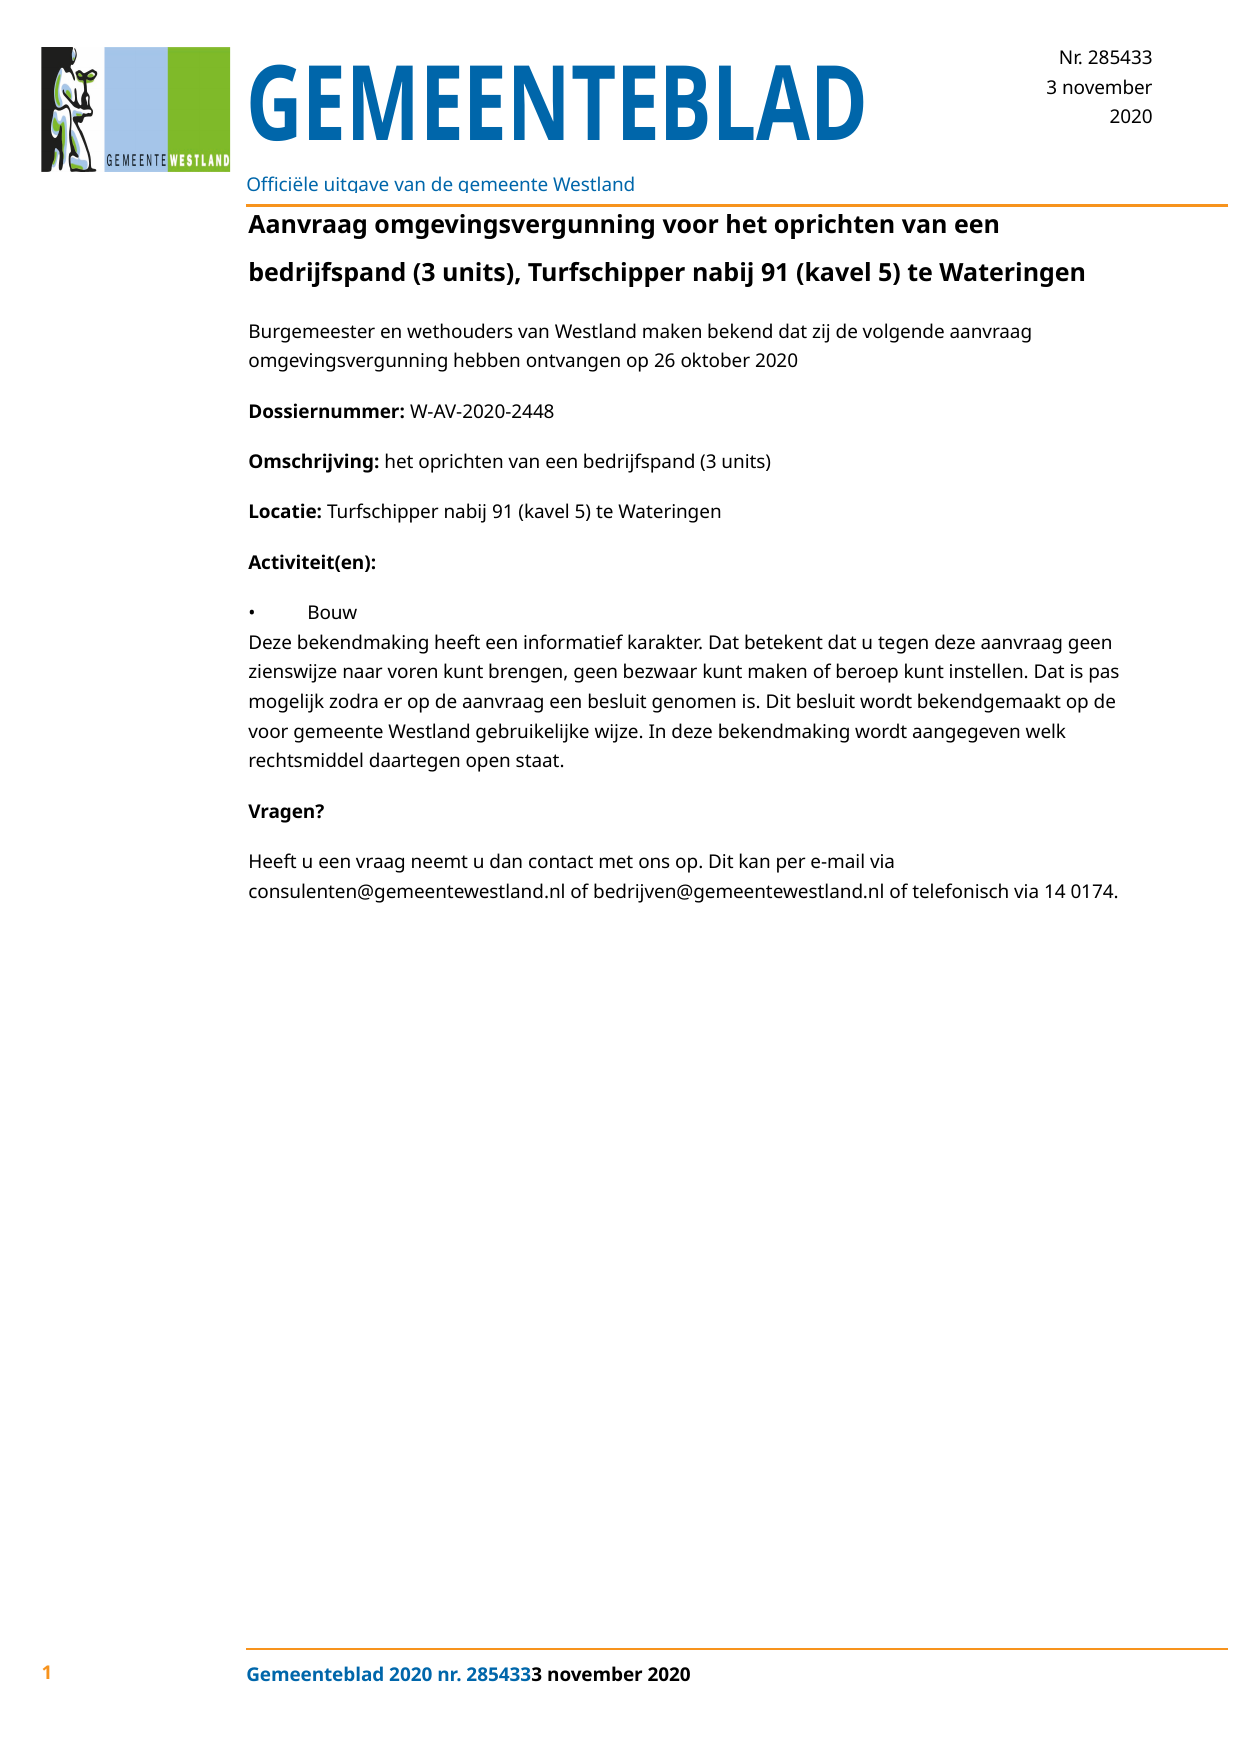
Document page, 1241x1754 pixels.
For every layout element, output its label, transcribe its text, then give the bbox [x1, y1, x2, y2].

text Heeft u een vraag neemt u dan contact met ons op. Dit kan per e-mail via consulenten@gemeentewestland.nl of bedrijven@gemeentewestland.nl of telefonisch via 14 0174. [248, 848, 1152, 904]
text Dossiernummer: W-AV-2020-2448 [248, 398, 1152, 424]
text Aanvraag omgevingsvergunning voor het oprichten van een bedrijfspand (3 units), Turfschipper nabij 91 (kavel 5) te Wateringen [248, 207, 1152, 288]
text Vragen? [248, 798, 1152, 824]
text Burgemeester en wethouders van Westland maken bekend dat zij de volgende aanvraag omgevingsvergunning hebben ontvangen op 26 oktober 2020 [248, 318, 1152, 373]
picture [41, 47, 231, 172]
text Activiteit(en): [248, 549, 1152, 575]
text Deze bekendmaking heeft een informatief karakter. Dat betekent dat u tegen deze aanvraag geen zienswijze naar voren kunt brengen, geen bezwaar kunt maken of beroep kunt instellen. Dat is pas mogelijk zodra er op de aanvraag een besluit genomen is. Dit besluit wordt bekendgemaakt op de voor gemeente Westland gebruikelijke wijze. In deze bekendmaking wordt aangegeven welk rechtsmiddel daartegen open staat. [248, 629, 1152, 773]
text Locatie: Turfschipper nabij 91 (kavel 5) te Wateringen [248, 499, 1152, 524]
list Bouw [248, 599, 1152, 625]
text Omschrijving: het oprichten van een bedrijfspand (3 units) [248, 448, 1152, 474]
